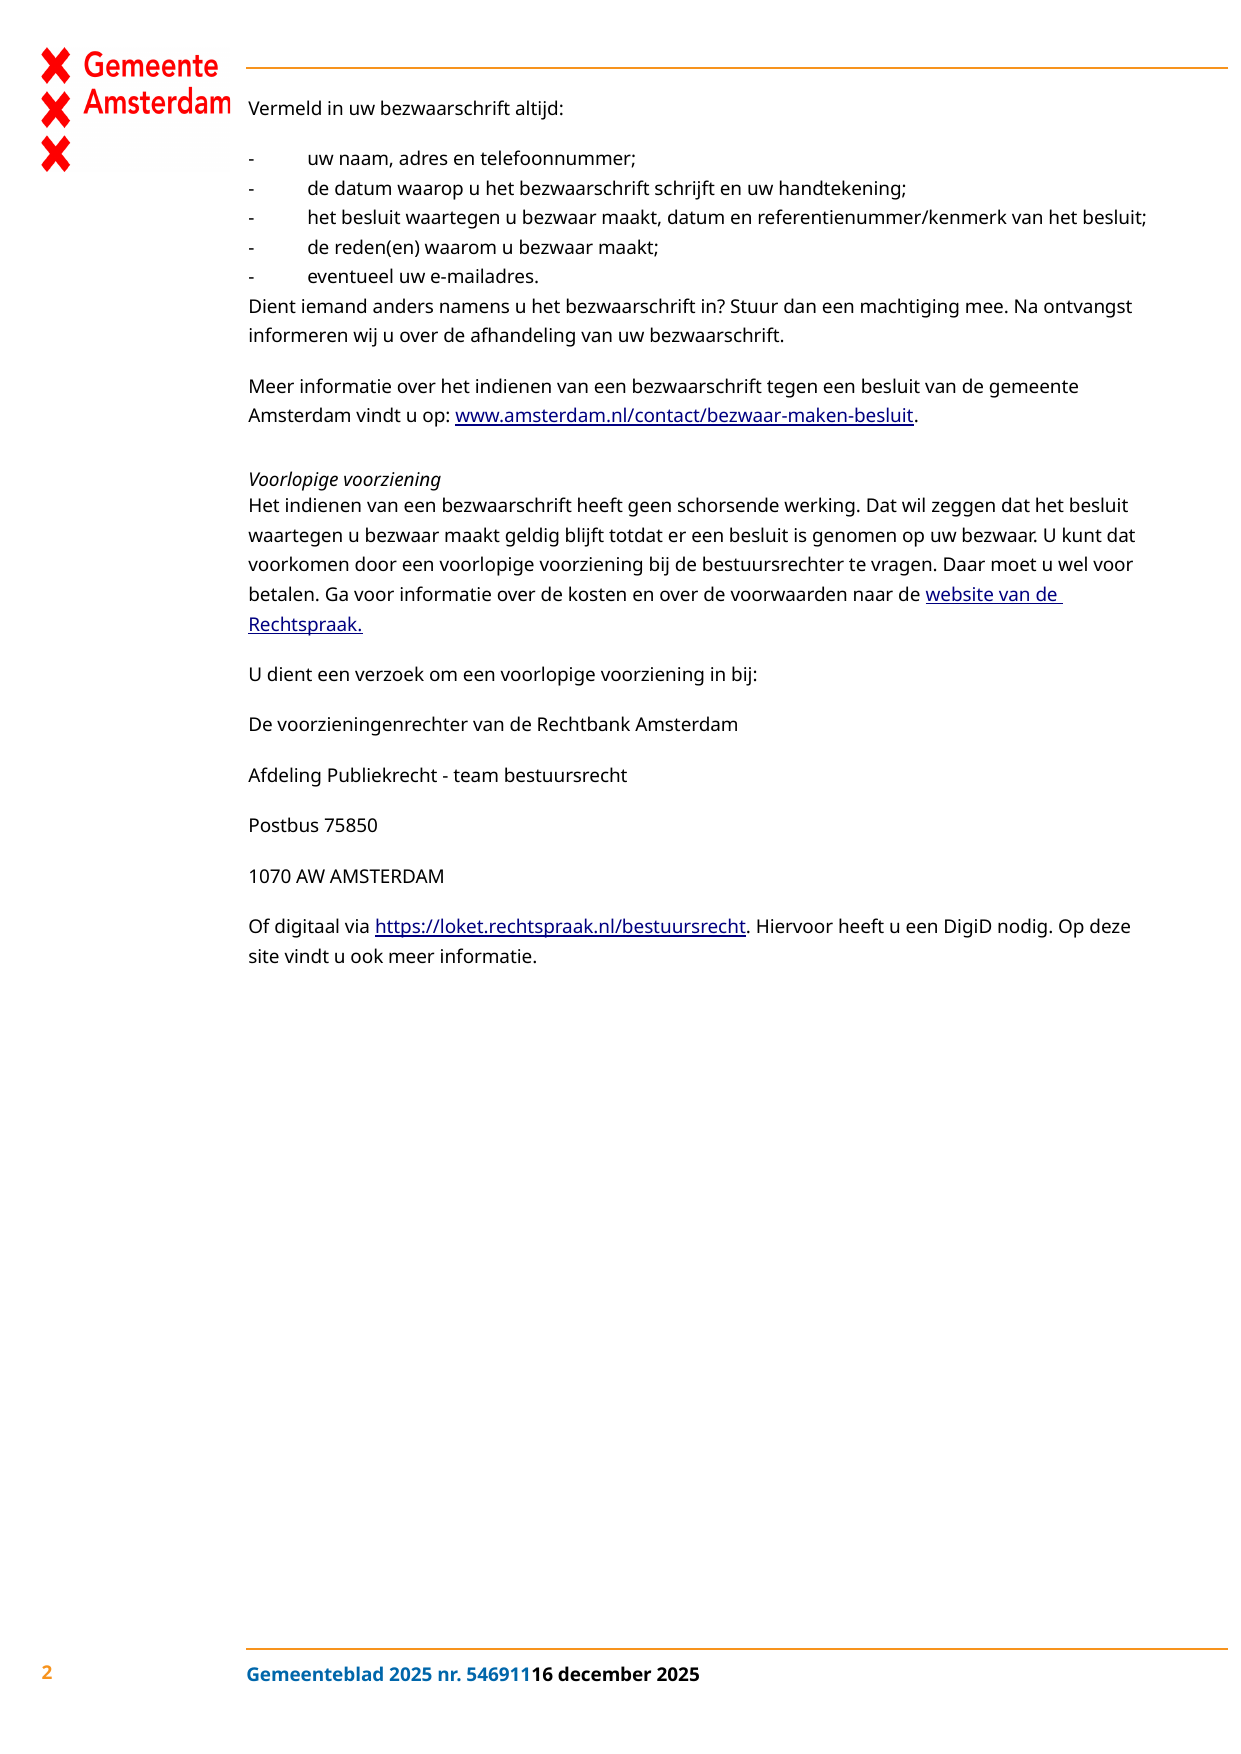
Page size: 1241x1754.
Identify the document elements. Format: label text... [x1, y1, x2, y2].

text Of digitaal via https://loket.rechtspraak.nl/bestuursrecht. Hiervoor heeft u een DigiD nodig. Op deze site vindt u ook meer informatie. [248, 913, 1152, 968]
list de reden(en) waarom u bezwaar maakt; [248, 234, 1152, 260]
text Dient iemand anders namens u het bezwaarschrift in? Stuur dan een machtiging mee. Na ontvangst informeren wij u over de afhandeling van uw bezwaarschrift. [248, 293, 1152, 348]
list het besluit waartegen u bezwaar maakt, datum en referentienummer/kenmerk van het besluit; [248, 204, 1152, 230]
list uw naam, adres en telefoonnummer; [248, 145, 1152, 171]
text Voorlopige voorziening [248, 467, 1152, 492]
list eventueel uw e-mailadres. [248, 263, 1152, 289]
list de datum waarop u het bezwaarschrift schrijft en uw handtekening; [248, 175, 1152, 201]
text Het indienen van een bezwaarschrift heeft geen schorsende werking. Dat wil zeggen dat het besluit waartegen u bezwaar maakt geldig blijft totdat er een besluit is genomen op uw bezwaar. U kunt dat voorkomen door een voorlopige voorziening bij de bestuursrechter te vragen. Daar moet u wel voor betalen. Ga voor informatie over de kosten en over de voorwaarden naar de website van de Rechtspraak. [248, 492, 1152, 636]
text Postbus 75850 [248, 812, 1152, 838]
text Vermeld in uw bezwaarschrift altijd: [248, 95, 1152, 121]
text De voorzieningenrechter van de Rechtbank Amsterdam [248, 712, 1152, 737]
text Meer informatie over het indienen van een bezwaarschrift tegen een besluit van de gemeente Amsterdam vindt u op: www.amsterdam.nl/contact/bezwaar-maken-besluit. [248, 373, 1152, 428]
text U dient een verzoek om een voorlopige voorziening in bij: [248, 661, 1152, 687]
text Afdeling Publiekrecht - team bestuursrecht [248, 762, 1152, 788]
picture [41, 47, 231, 172]
text 1070 AW AMSTERDAM [248, 863, 1152, 888]
